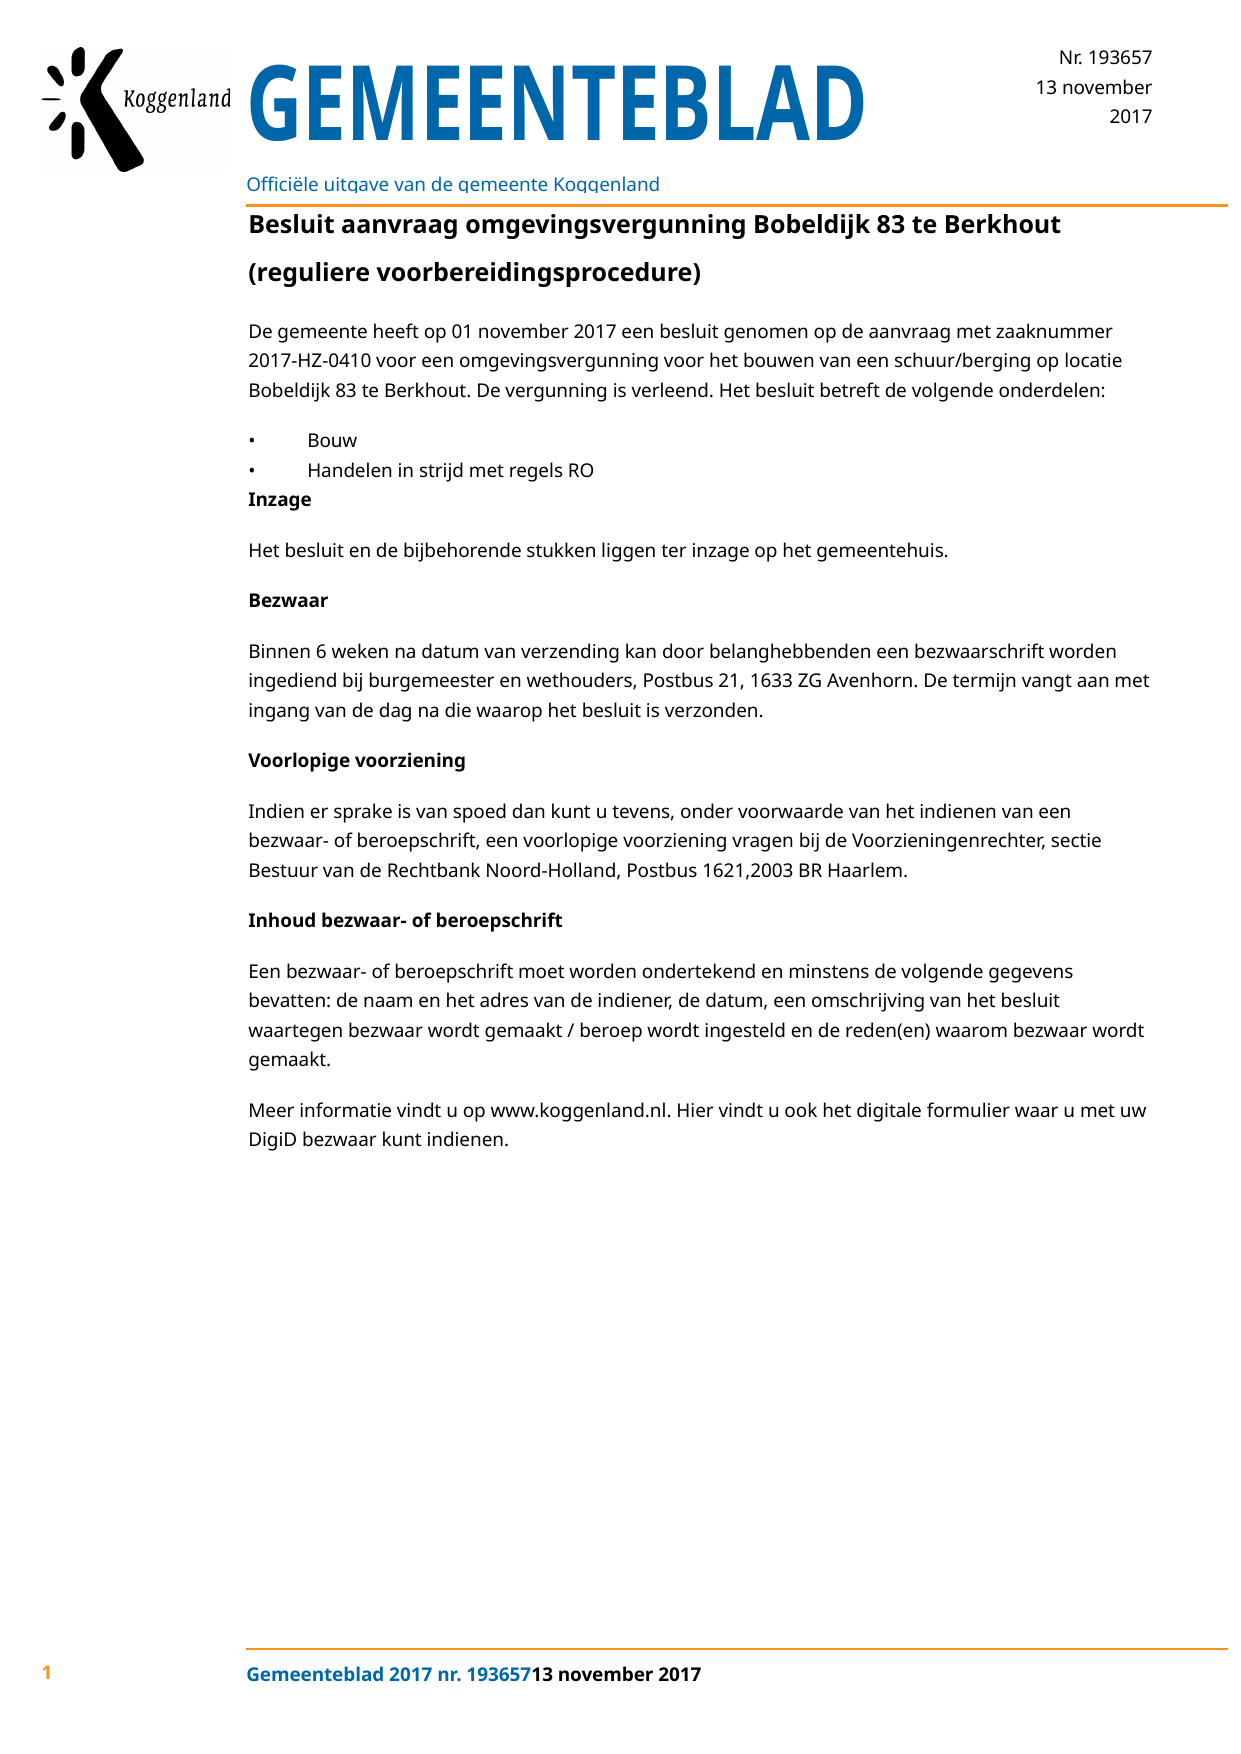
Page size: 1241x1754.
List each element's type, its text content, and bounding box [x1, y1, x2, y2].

text Binnen 6 weken na datum van verzending kan door belanghebbenden een bezwaarschrift worden ingediend bij burgemeester en wethouders, Postbus 21, 1633 ZG Avenhorn. De termijn vangt aan met ingang van de dag na die waarop het besluit is verzonden. [248, 638, 1152, 723]
list Bouw [248, 427, 1152, 453]
text Indien er sprake is van spoed dan kunt u tevens, onder voorwaarde van het indienen van een bezwaar- of beroepschrift, een voorlopige voorziening vragen bij de Voorzieningenrechter, sectie Bestuur van de Rechtbank Noord-Holland, Postbus 1621,2003 BR Haarlem. [248, 798, 1152, 883]
text Inhoud bezwaar- of beroepschrift [248, 907, 1152, 933]
text Het besluit en de bijbehorende stukken liggen ter inzage op het gemeentehuis. [248, 537, 1152, 563]
text Besluit aanvraag omgevingsvergunning Bobeldijk 83 te Berkhout (reguliere voorbereidingsprocedure) [248, 207, 1152, 288]
text Een bezwaar- of beroepschrift moet worden ondertekend en minstens de volgende gegevens bevatten: de naam en het adres van de indiener, de datum, een omschrijving van het besluit waartegen bezwaar wordt gemaakt / beroep wordt ingesteld en de reden(en) waarom bezwaar wordt gemaakt. [248, 958, 1152, 1072]
text Inzage [248, 487, 1152, 512]
text Bezwaar [248, 587, 1152, 613]
text De gemeente heeft op 01 november 2017 een besluit genomen op de aanvraag met zaaknummer 2017-HZ-0410 voor een omgevingsvergunning voor het bouwen van een schuur/berging op locatie Bobeldijk 83 te Berkhout. De vergunning is verleend. Het besluit betreft de volgende onderdelen: [248, 318, 1152, 403]
picture [41, 47, 231, 172]
text Voorlopige voorziening [248, 747, 1152, 773]
text Meer informatie vindt u op www.koggenland.nl. Hier vindt u ook het digitale formulier waar u met uw DigiD bezwaar kunt indienen. [248, 1097, 1152, 1152]
list Handelen in strijd met regels RO [248, 457, 1152, 483]
